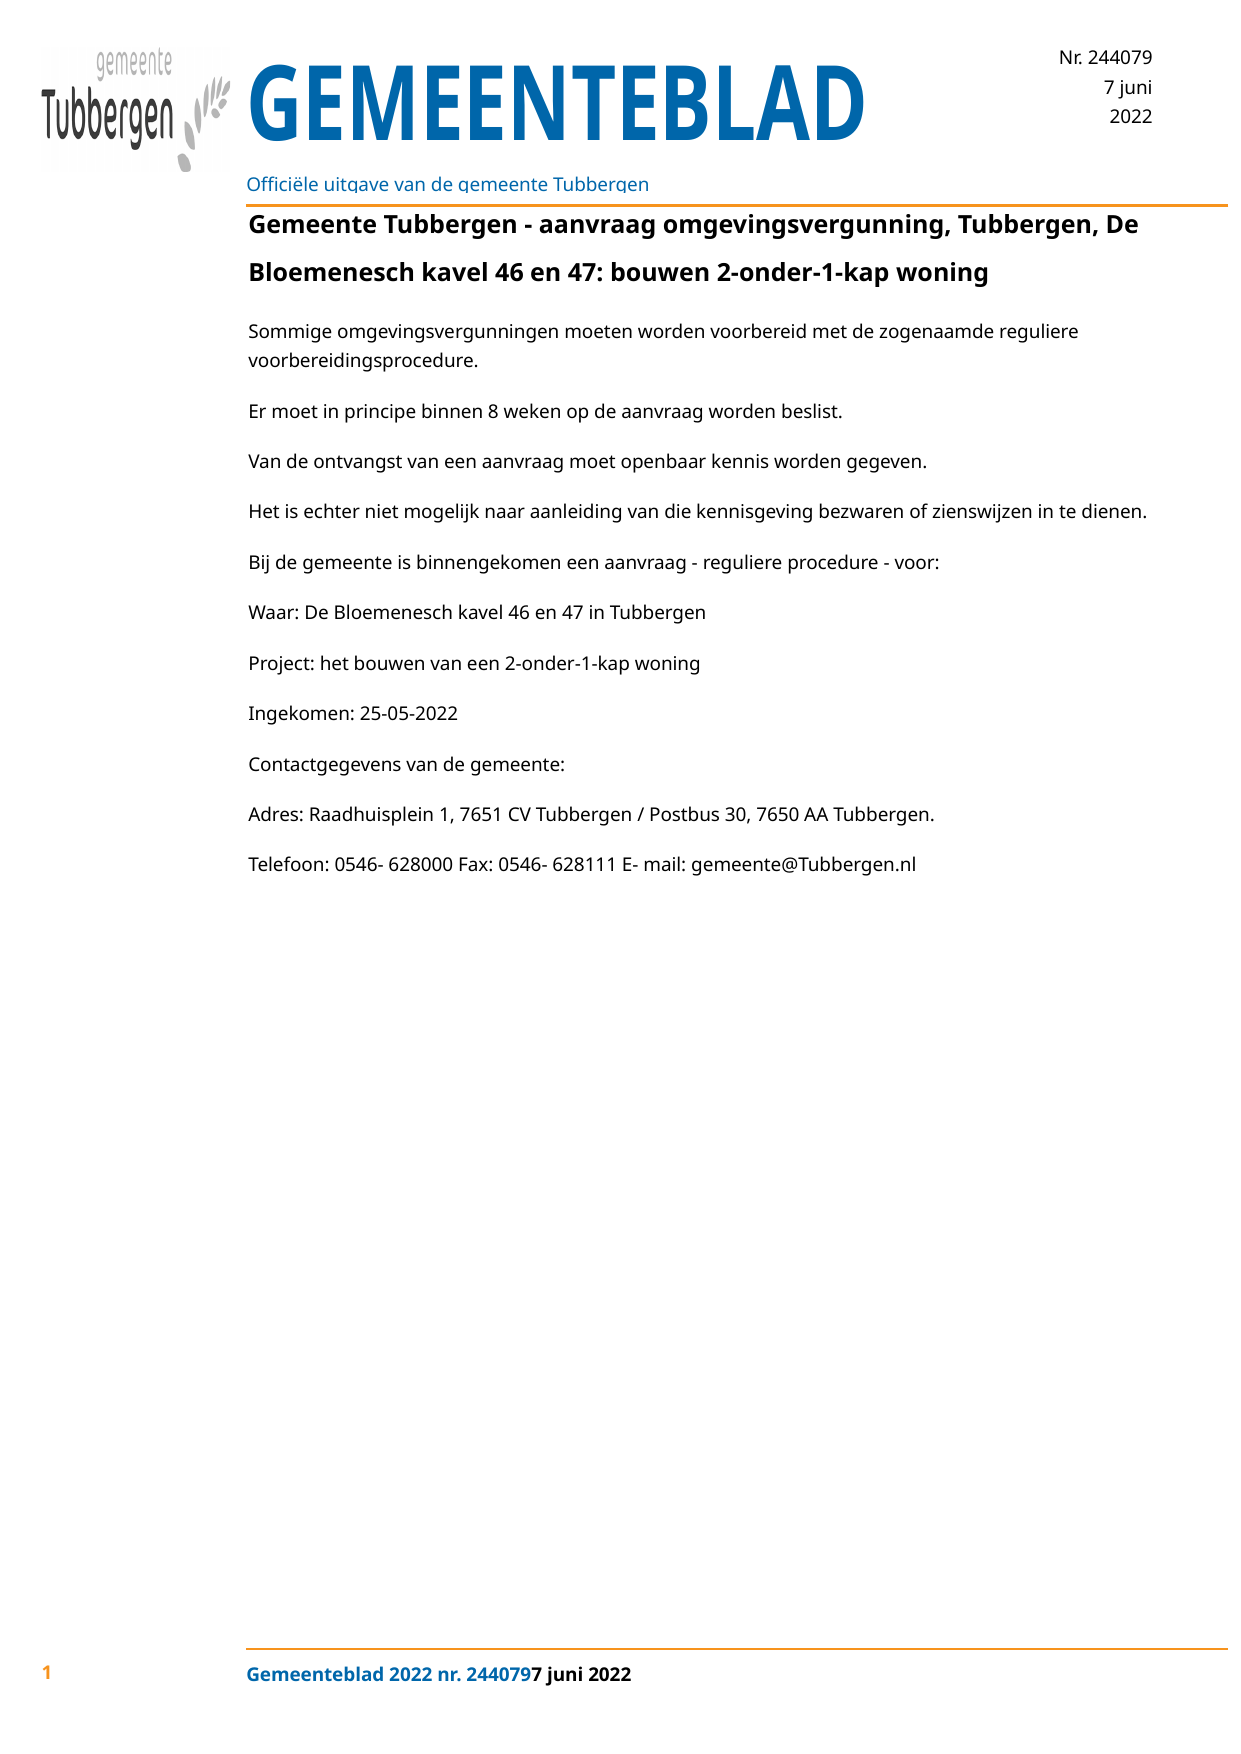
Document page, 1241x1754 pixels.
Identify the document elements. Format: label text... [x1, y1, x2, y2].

text Contactgegevens van de gemeente: [248, 751, 1152, 777]
text Gemeente Tubbergen - aanvraag omgevingsvergunning, Tubbergen, De Bloemenesch kavel 46 en 47: bouwen 2-onder-1-kap woning [248, 207, 1152, 288]
text Er moet in principe binnen 8 weken op de aanvraag worden beslist. [248, 398, 1152, 424]
text Het is echter niet mogelijk naar aanleiding van die kennisgeving bezwaren of zienswijzen in te dienen. [248, 499, 1152, 524]
text Sommige omgevingsvergunningen moeten worden voorbereid met de zogenaamde reguliere voorbereidingsprocedure. [248, 318, 1152, 373]
text Bij de gemeente is binnengekomen een aanvraag - reguliere procedure - voor: [248, 549, 1152, 575]
text Telefoon: 0546- 628000 Fax: 0546- 628111 E- mail: gemeente@Tubbergen.nl [248, 852, 1152, 877]
text Adres: Raadhuisplein 1, 7651 CV Tubbergen / Postbus 30, 7650 AA Tubbergen. [248, 801, 1152, 827]
text Project: het bouwen van een 2-onder-1-kap woning [248, 650, 1152, 676]
text Ingekomen: 25-05-2022 [248, 700, 1152, 726]
text Waar: De Bloemenesch kavel 46 en 47 in Tubbergen [248, 599, 1152, 625]
picture [41, 47, 231, 172]
text Van de ontvangst van een aanvraag moet openbaar kennis worden gegeven. [248, 448, 1152, 474]
